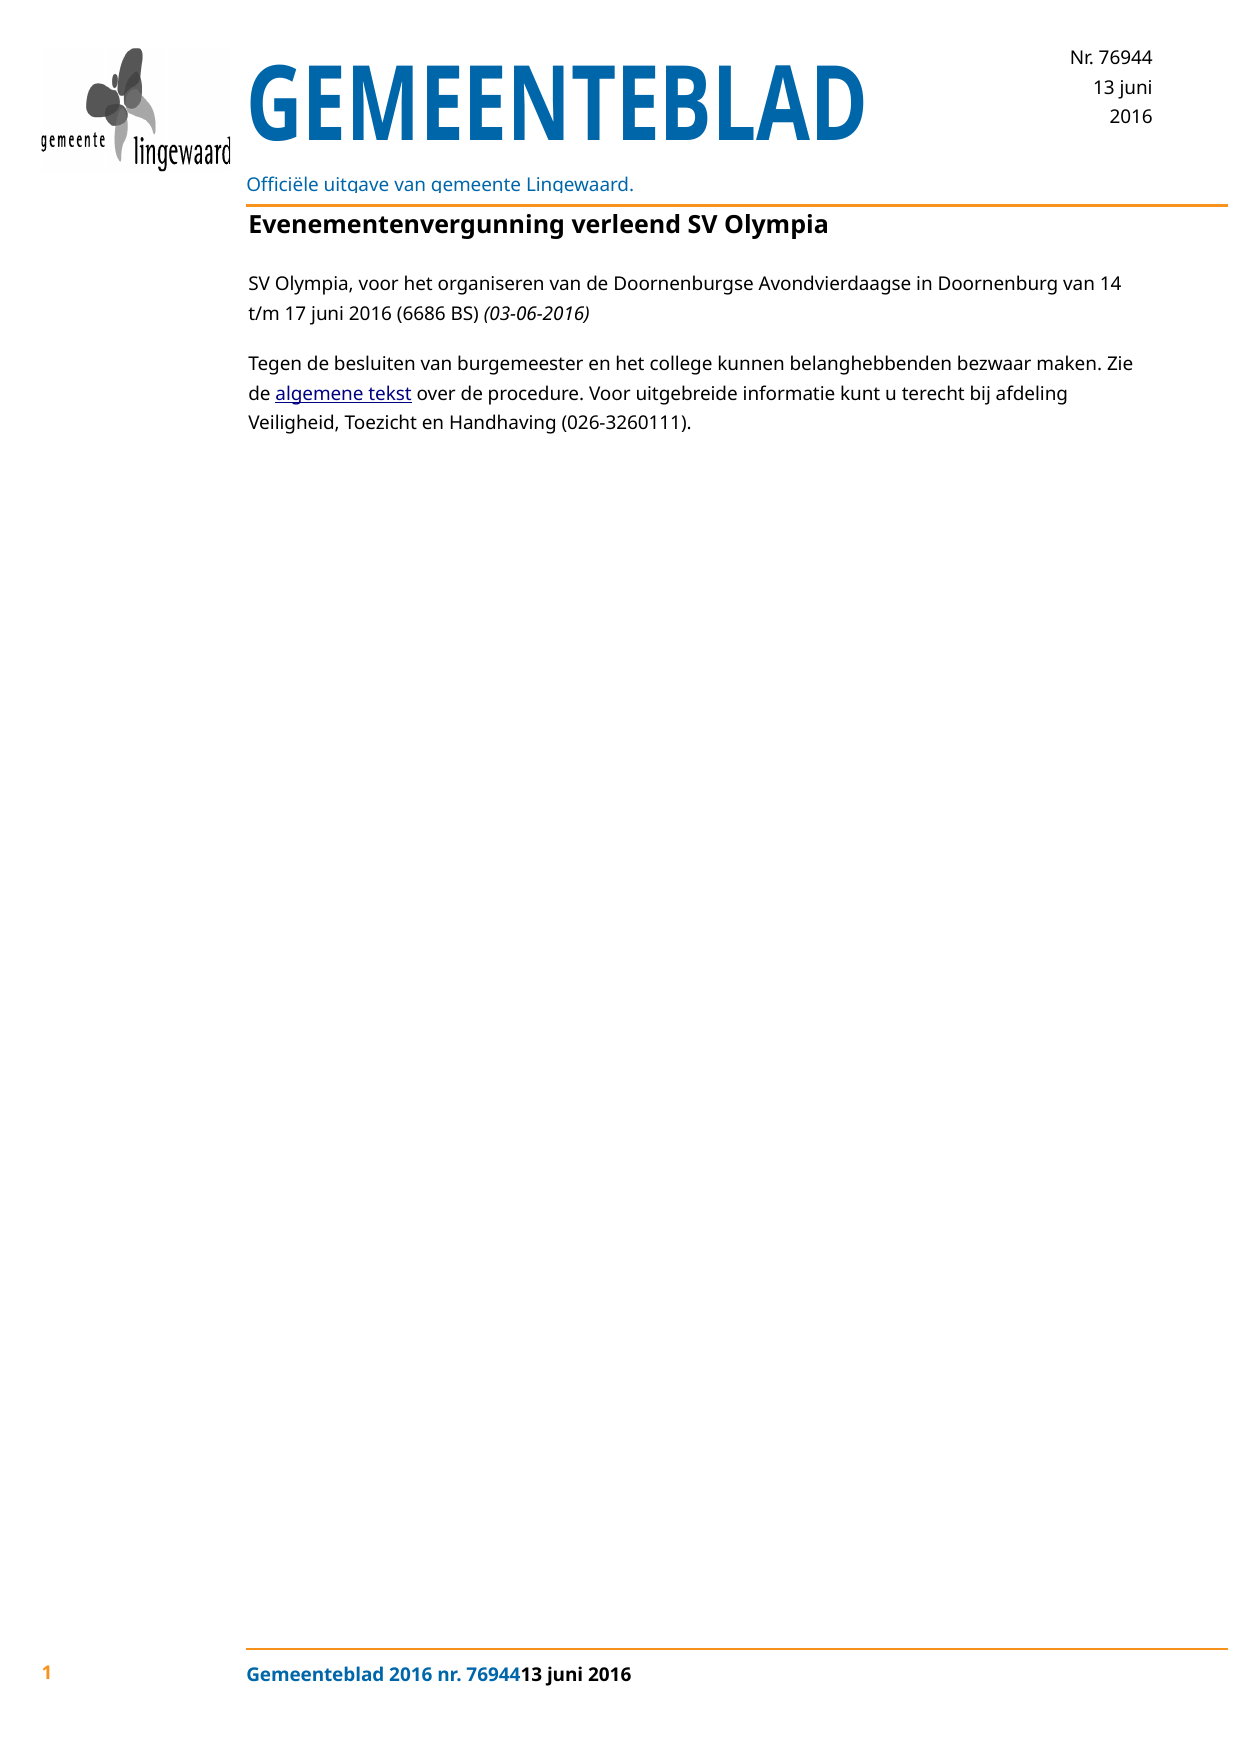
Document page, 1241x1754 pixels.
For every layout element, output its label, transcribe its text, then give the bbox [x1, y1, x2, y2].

text SV Olympia, voor het organiseren van de Doornenburgse Avondvierdaagse in Doornenburg van 14 t/m 17 juni 2016 (6686 BS) (03-06-2016) [248, 270, 1152, 326]
text Tegen de besluiten van burgemeester en het college kunnen belanghebbenden bezwaar maken. Zie de algemene tekst over de procedure. Voor uitgebreide informatie kunt u terecht bij afdeling Veiligheid, Toezicht en Handhaving (026-3260111). [248, 350, 1152, 435]
text Evenementenvergunning verleend SV Olympia [248, 207, 1152, 241]
picture [41, 47, 231, 172]
